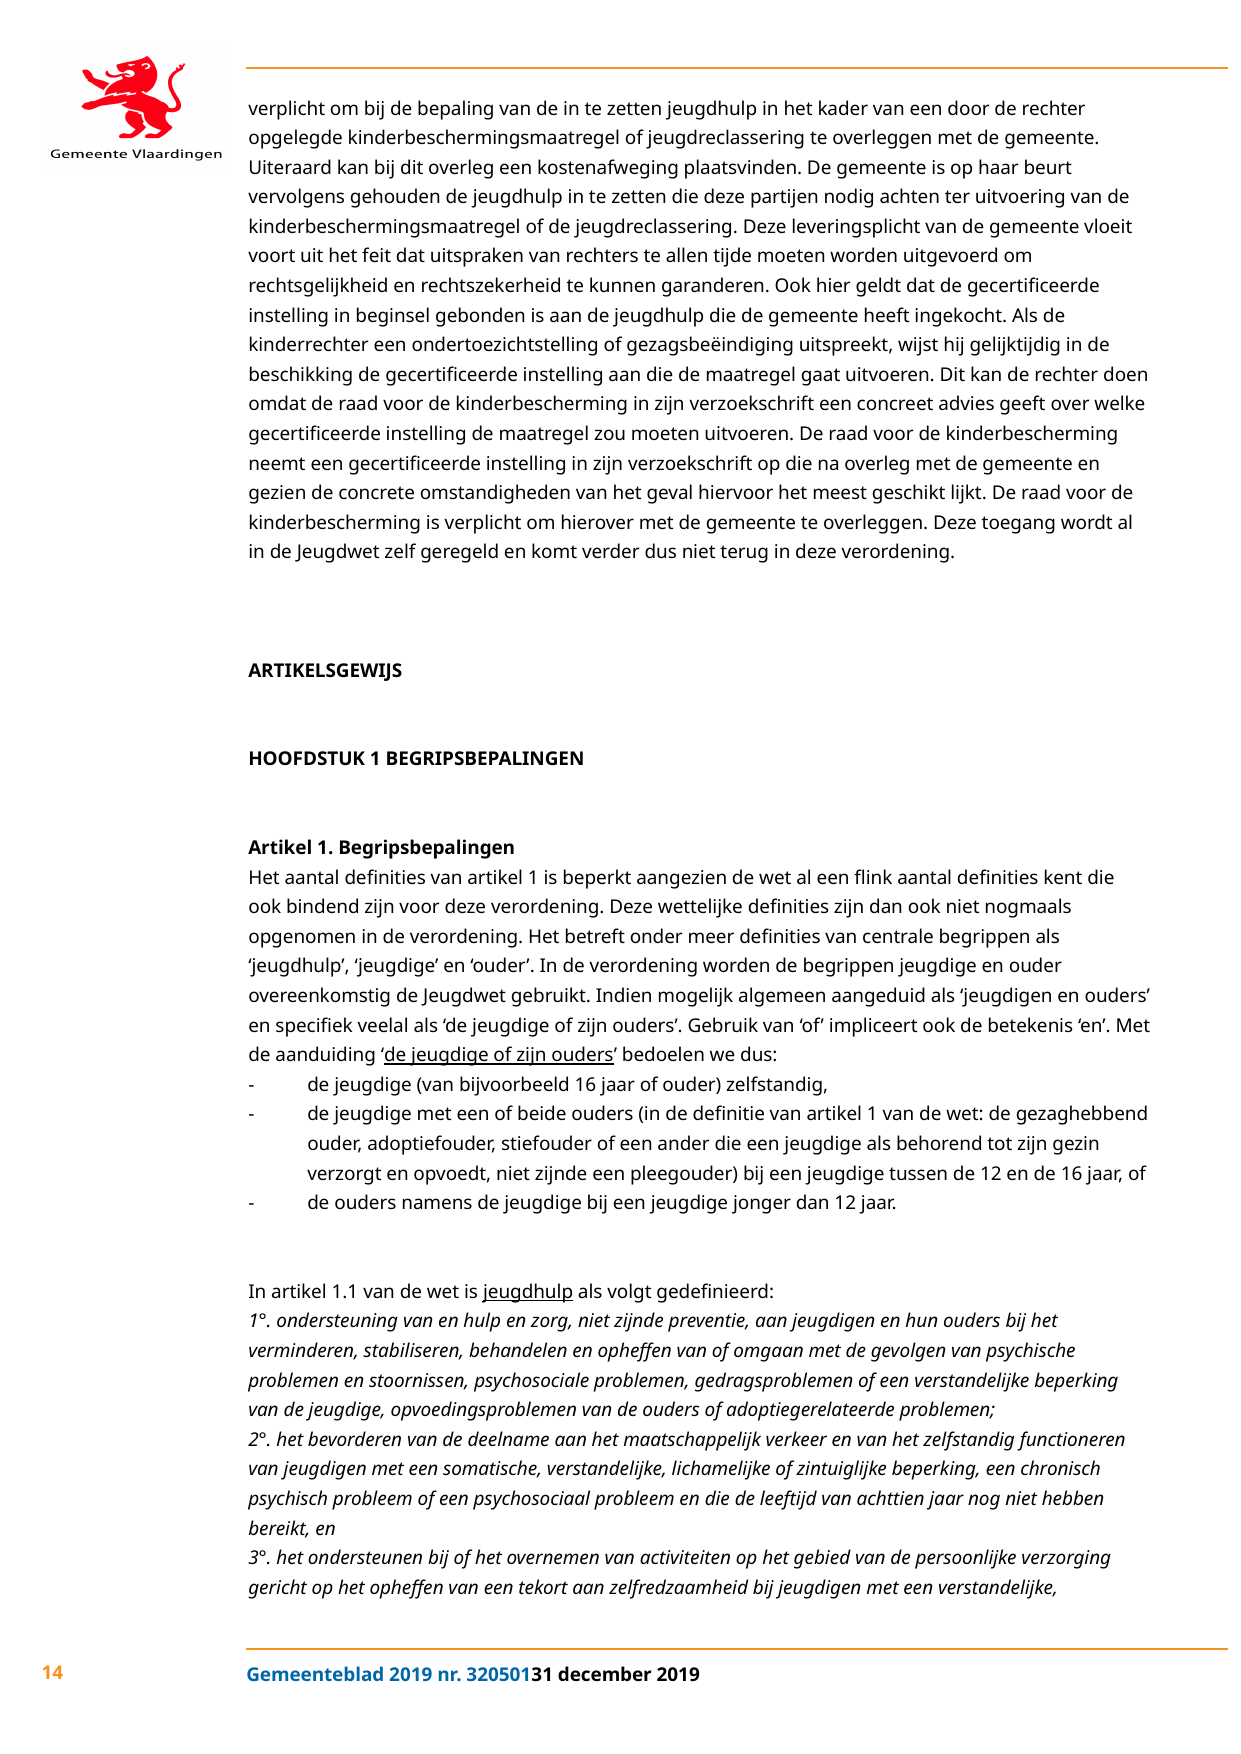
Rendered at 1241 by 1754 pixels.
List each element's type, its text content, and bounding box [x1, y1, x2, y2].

text ARTIKELSGEWIJS [248, 657, 1152, 683]
text In artikel 1.1 van de wet is jeugdhulp als volgt gedefinieerd: [248, 1278, 1152, 1304]
list de jeugdige met een of beide ouders (in de definitie van artikel 1 van de wet: de gezaghebbend ouder, adoptiefouder, stiefouder of een ander die een jeugdige als behorend tot zijn gezin verzorgt en opvoedt, niet zijnde een pleegouder) bij een jeugdige tussen de 12 en de 16 jaar, of [248, 1101, 1152, 1186]
text HOOFDSTUK 1 BEGRIPSBEPALINGEN [248, 746, 1152, 771]
text Het aantal definities van artikel 1 is beperkt aangezien de wet al een flink aantal definities kent die ook bindend zijn voor deze verordening. Deze wettelijke definities zijn dan ook niet nogmaals opgenomen in de verordening. Het betreft onder meer definities van centrale begrippen als ‘jeugdhulp’, ‘jeugdige’ en ‘ouder’. In de verordening worden de begrippen jeugdige en ouder overeenkomstig de Jeugdwet gebruikt. Indien mogelijk algemeen aangeduid als ‘jeugdigen en ouders’ en specifiek veelal als ‘de jeugdige of zijn ouders’. Gebruik van ‘of’ impliceert ook de betekenis ‘en’. Met de aanduiding ‘de jeugdige of zijn ouders’ bedoelen we dus: [248, 864, 1152, 1067]
text 2°. het bevorderen van de deelname aan het maatschappelijk verkeer en van het zelfstandig functioneren van jeugdigen met een somatische, verstandelijke, lichamelijke of zintuiglijke beperking, een chronisch psychisch probleem of een psychosociaal probleem en die de leeftijd van achttien jaar nog niet hebben bereikt, en [248, 1426, 1152, 1541]
list de jeugdige (van bijvoorbeeld 16 jaar of ouder) zelfstandig, [248, 1071, 1152, 1097]
text 1°. ondersteuning van en hulp en zorg, niet zijnde preventie, aan jeugdigen en hun ouders bij het verminderen, stabiliseren, behandelen en opheffen van of omgaan met de gevolgen van psychische problemen en stoornissen, psychosociale problemen, gedragsproblemen of een verstandelijke beperking van de jeugdige, opvoedingsproblemen van de ouders of adoptiegerelateerde problemen; [248, 1308, 1152, 1422]
text verplicht om bij de bepaling van de in te zetten jeugdhulp in het kader van een door de rechter opgelegde kinderbeschermingsmaatregel of jeugdreclassering te overleggen met de gemeente. Uiteraard kan bij dit overleg een kostenafweging plaatsvinden. De gemeente is op haar beurt vervolgens gehouden de jeugdhulp in te zetten die deze partijen nodig achten ter uitvoering van de kinderbeschermingsmaatregel of de jeugdreclassering. Deze leveringsplicht van de gemeente vloeit voort uit het feit dat uitspraken van rechters te allen tijde moeten worden uitgevoerd om rechtsgelijkheid en rechtszekerheid te kunnen garanderen. Ook hier geldt dat de gecertificeerde instelling in beginsel gebonden is aan de jeugdhulp die de gemeente heeft ingekocht. Als de kinderrechter een ondertoezichtstelling of gezagsbeëindiging uitspreekt, wijst hij gelijktijdig in de beschikking de gecertificeerde instelling aan die de maatregel gaat uitvoeren. Dit kan de rechter doen omdat de raad voor de kinderbescherming in zijn verzoekschrift een concreet advies geeft over welke gecertificeerde instelling de maatregel zou moeten uitvoeren. De raad voor de kinderbescherming neemt een gecertificeerde instelling in zijn verzoekschrift op die na overleg met de gemeente en gezien de concrete omstandigheden van het geval hiervoor het meest geschikt lijkt. De raad voor de kinderbescherming is verplicht om hierover met de gemeente te overleggen. Deze toegang wordt al in de Jeugdwet zelf geregeld en komt verder dus niet terug in deze verordening. [248, 95, 1152, 564]
picture [41, 47, 231, 172]
text 3°. het ondersteunen bij of het overnemen van activiteiten op het gebied van de persoonlijke verzorging gericht op het opheffen van een tekort aan zelfredzaamheid bij jeugdigen met een verstandelijke, [248, 1544, 1152, 1600]
list de ouders namens de jeugdige bij een jeugdige jonger dan 12 jaar. [248, 1189, 1152, 1215]
text Artikel 1. Begripsbepalingen [248, 834, 1152, 860]
